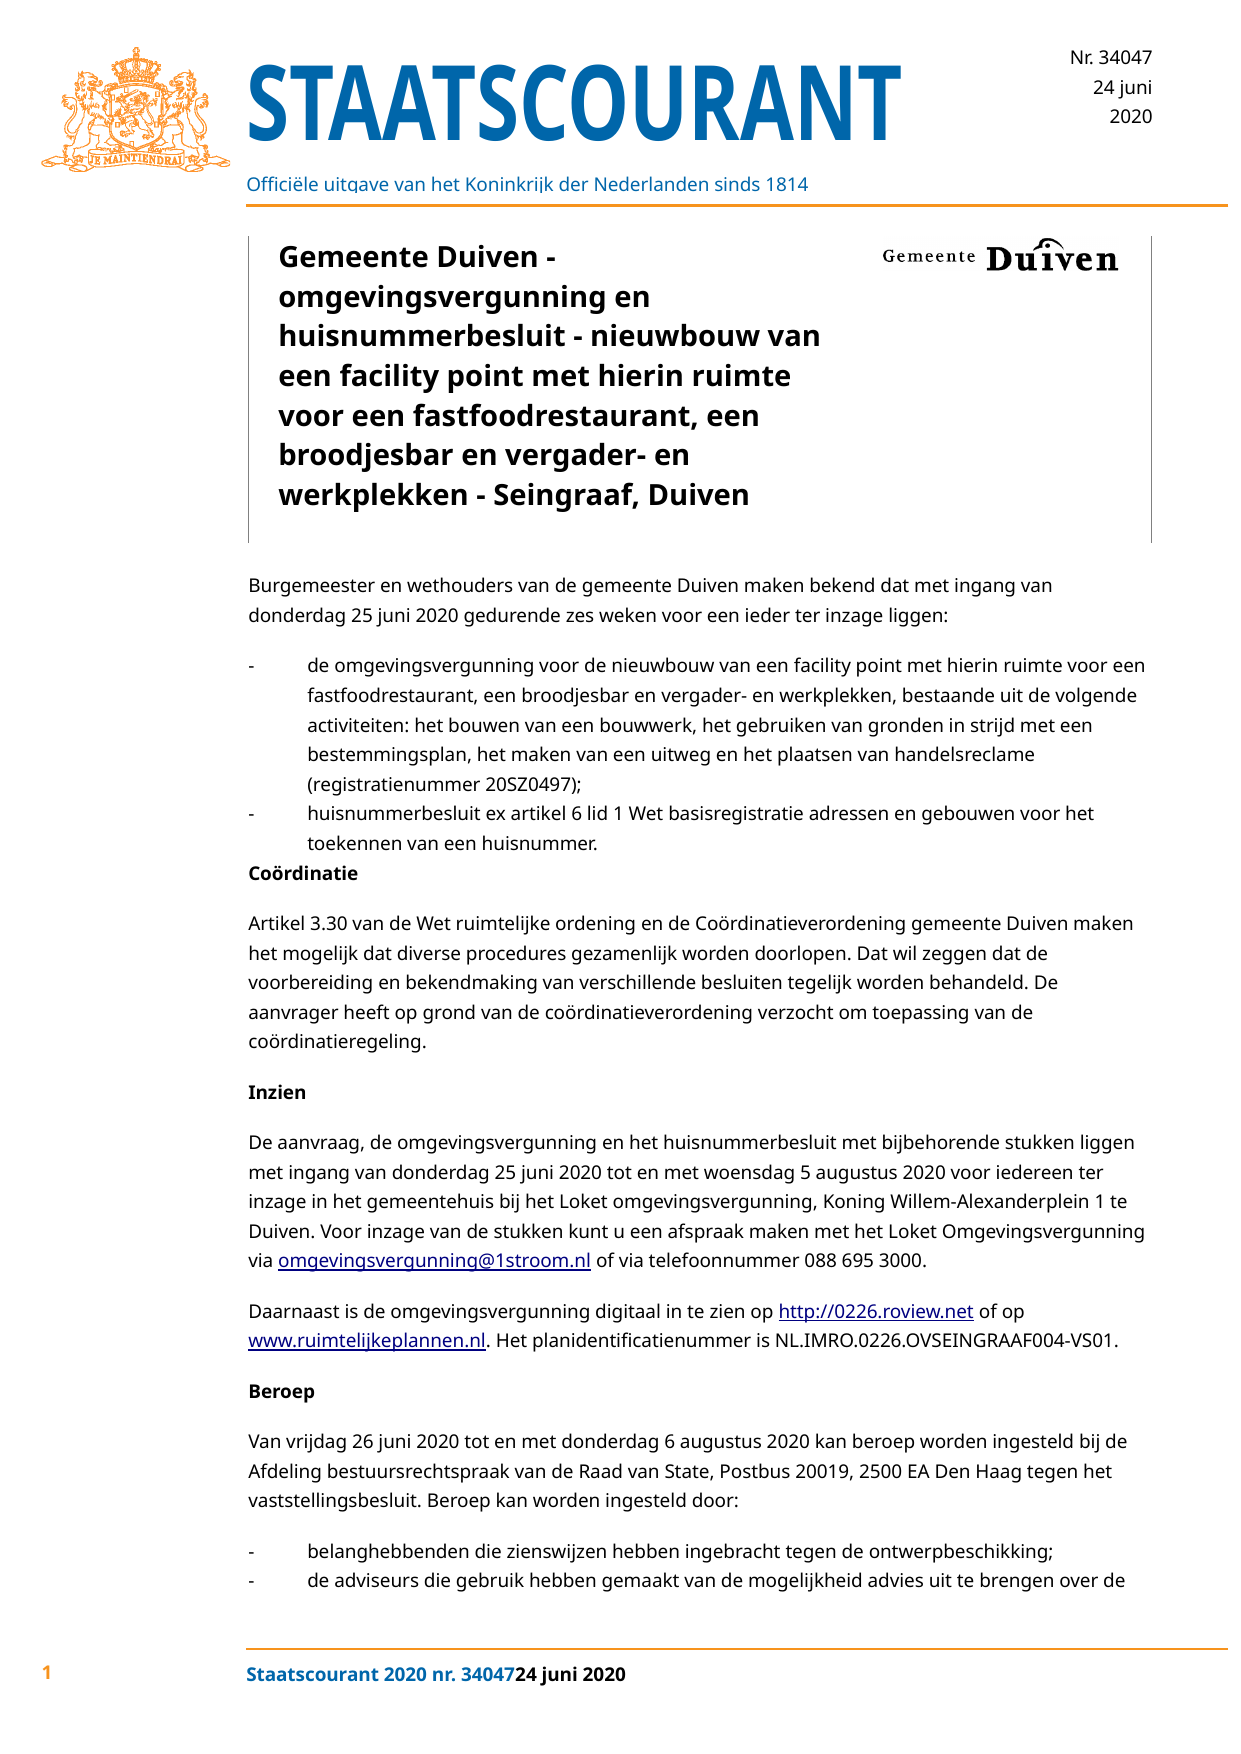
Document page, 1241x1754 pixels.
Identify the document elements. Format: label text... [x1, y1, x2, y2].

text Van vrijdag 26 juni 2020 tot en met donderdag 6 augustus 2020 kan beroep worden ingesteld bij de Afdeling bestuursrechtspraak van de Raad van State, Postbus 20019, 2500 EA Den Haag tegen het vaststellingsbesluit. Beroep kan worden ingesteld door: [248, 1428, 1152, 1513]
picture [41, 47, 231, 172]
table_header Gemeente Duiven - omgevingsvergunning en huisnummerbesluit - nieuwbouw van een facility point met hierin ruimte voor een fastfoodrestaurant, een broodjesbar en vergader- en werkplekken - Seingraaf, Duiven [249, 236, 850, 543]
text Daarnaast is de omgevingsvergunning digitaal in te zien op http://0226.roview.net of op www.ruimtelijkeplannen.nl. Het planidentificatienummer is NL.IMRO.0226.OVSEINGRAAF004-VS01. [248, 1298, 1152, 1353]
list de omgevingsvergunning voor de nieuwbouw van een facility point met hierin ruimte voor een fastfoodrestaurant, een broodjesbar en vergader- en werkplekken, bestaande uit de volgende activiteiten: het bouwen van een bouwwerk, het gebruiken van gronden in strijd met een bestemmingsplan, het maken van een uitweg en het plaatsen van handelsreclame (registratienummer 20SZ0497); [248, 653, 1152, 797]
text Burgemeester en wethouders van de gemeente Duiven maken bekend dat met ingang van donderdag 25 juni 2020 gedurende zes weken voor een ieder ter inzage liggen: [248, 573, 1152, 628]
text Beroep [248, 1378, 1152, 1404]
list belanghebbenden die zienswijzen hebben ingebracht tegen de ontwerpbeschikking; [248, 1538, 1152, 1564]
picture [882, 236, 1119, 271]
list huisnummerbesluit ex artikel 6 lid 1 Wet basisregistratie adressen en gebouwen voor het toekennen van een huisnummer. [248, 801, 1152, 856]
text Artikel 3.30 van de Wet ruimtelijke ordening en de Coördinatieverordening gemeente Duiven maken het mogelijk dat diverse procedures gezamenlijk worden doorlopen. Dat wil zeggen dat de voorbereiding en bekendmaking van verschillende besluiten tegelijk worden behandeld. De aanvrager heeft op grond van de coördinatieverordening verzocht om toepassing van de coördinatieregeling. [248, 910, 1152, 1054]
list de adviseurs die gebruik hebben gemaakt van de mogelijkheid advies uit te brengen over de [248, 1568, 1152, 1593]
text De aanvraag, de omgevingsvergunning en het huisnummerbesluit met bijbehorende stukken liggen met ingang van donderdag 25 juni 2020 tot en met woensdag 5 augustus 2020 voor iedereen ter inzage in het gemeentehuis bij het Loket omgevingsvergunning, Koning Willem-Alexanderplein 1 te Duiven. Voor inzage van de stukken kunt u een afspraak maken met het Loket Omgevingsvergunning via omgevingsvergunning@1stroom.nl of via telefoonnummer 088 695 3000. [248, 1129, 1152, 1273]
text Coördinatie [248, 860, 1152, 886]
text Inzien [248, 1079, 1152, 1105]
table_header [850, 236, 1151, 543]
